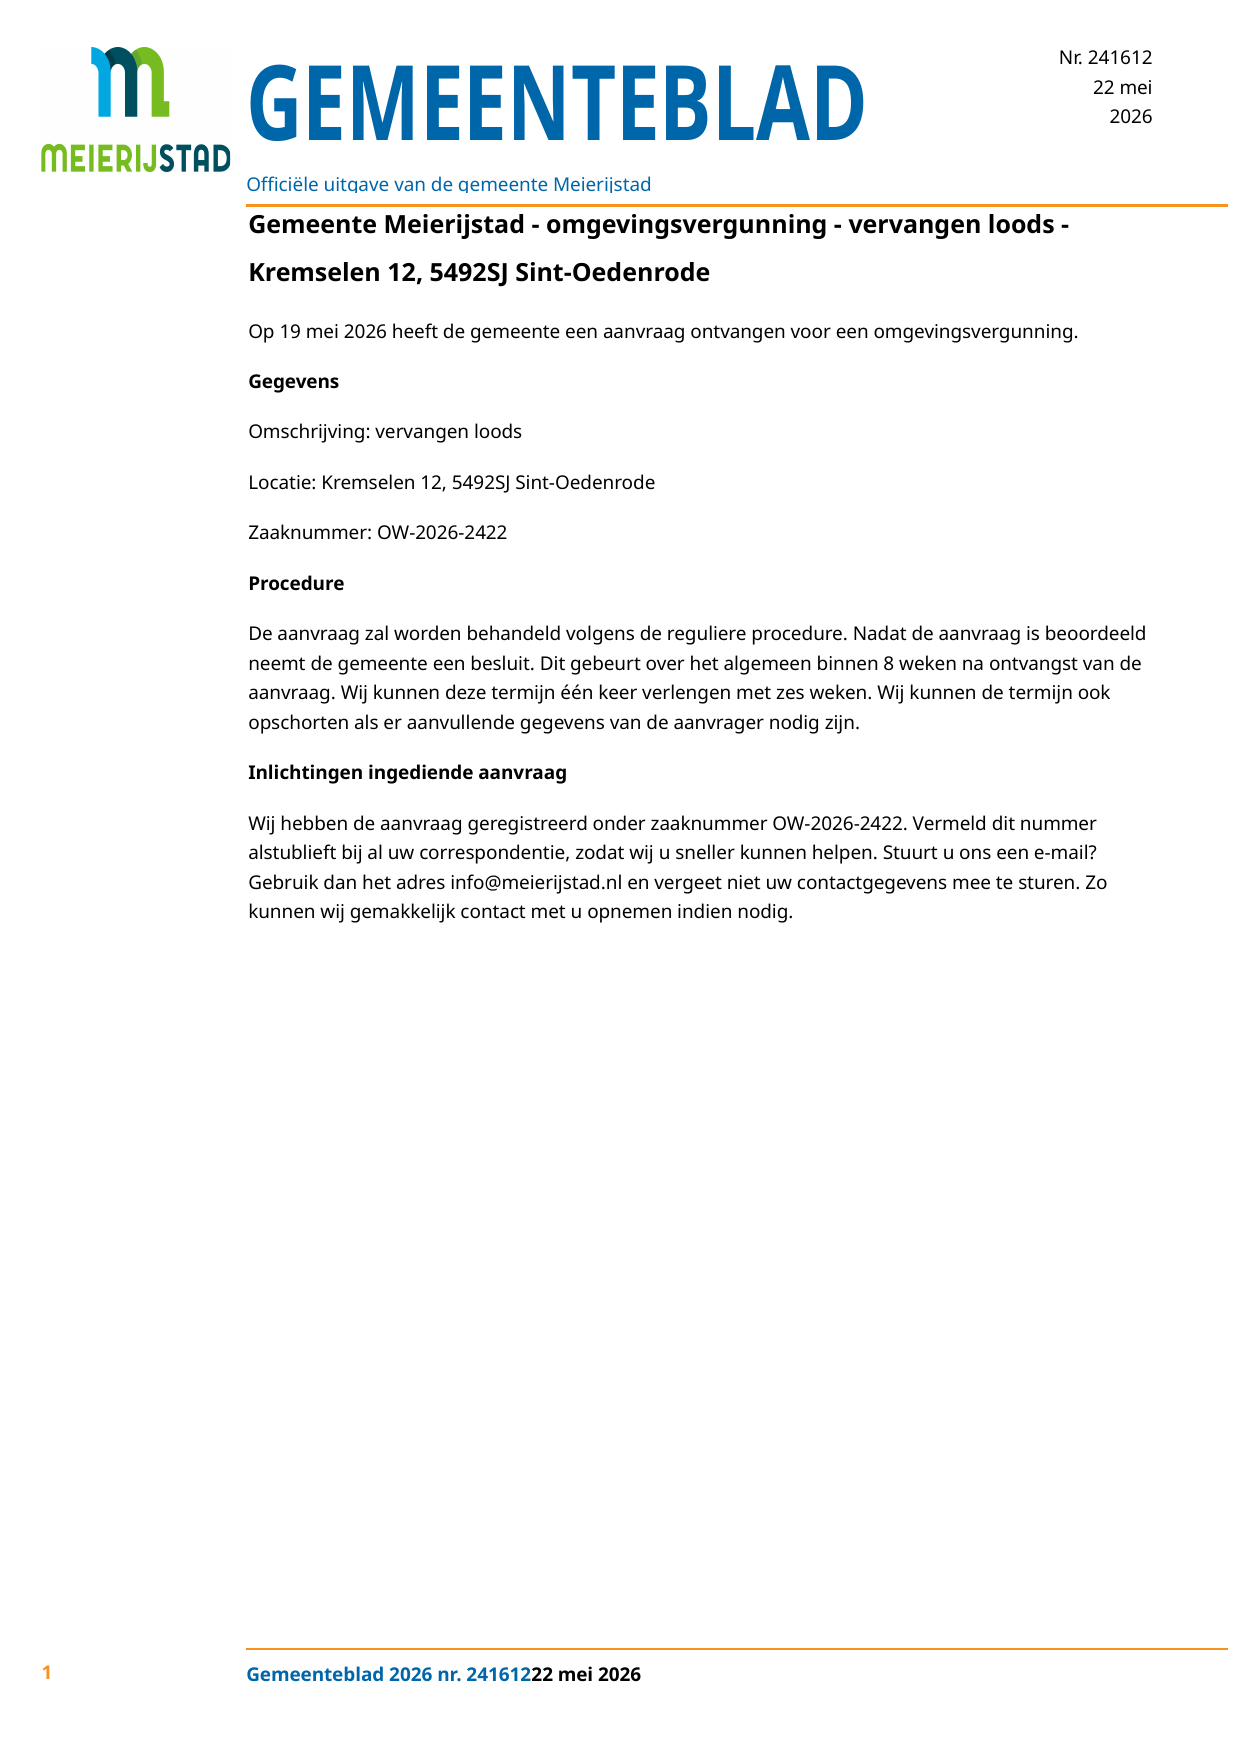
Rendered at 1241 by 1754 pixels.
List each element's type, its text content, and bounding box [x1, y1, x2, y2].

picture [41, 47, 231, 172]
text Wij hebben de aanvraag geregistreerd onder zaaknummer OW-2026-2422. Vermeld dit nummer alstublieft bij al uw correspondentie, zodat wij u sneller kunnen helpen. Stuurt u ons een e-mail? Gebruik dan het adres info@meierijstad.nl en vergeet niet uw contactgegevens mee te sturen. Zo kunnen wij gemakkelijk contact met u opnemen indien nodig. [248, 810, 1152, 924]
text Gemeente Meierijstad - omgevingsvergunning - vervangen loods - Kremselen 12, 5492SJ Sint-Oedenrode [248, 207, 1152, 288]
text Inlichtingen ingediende aanvraag [248, 759, 1152, 785]
text De aanvraag zal worden behandeld volgens de reguliere procedure. Nadat de aanvraag is beoordeeld neemt de gemeente een besluit. Dit gebeurt over het algemeen binnen 8 weken na ontvangst van de aanvraag. Wij kunnen deze termijn één keer verlengen met zes weken. Wij kunnen de termijn ook opschorten als er aanvullende gegevens van de aanvrager nodig zijn. [248, 620, 1152, 735]
text Zaaknummer: OW-2026-2422 [248, 519, 1152, 545]
text Omschrijving: vervangen loods [248, 419, 1152, 444]
text Locatie: Kremselen 12, 5492SJ Sint-Oedenrode [248, 469, 1152, 495]
text Op 19 mei 2026 heeft de gemeente een aanvraag ontvangen voor een omgevingsvergunning. [248, 318, 1152, 344]
text Procedure [248, 570, 1152, 596]
text Gegevens [248, 368, 1152, 394]
